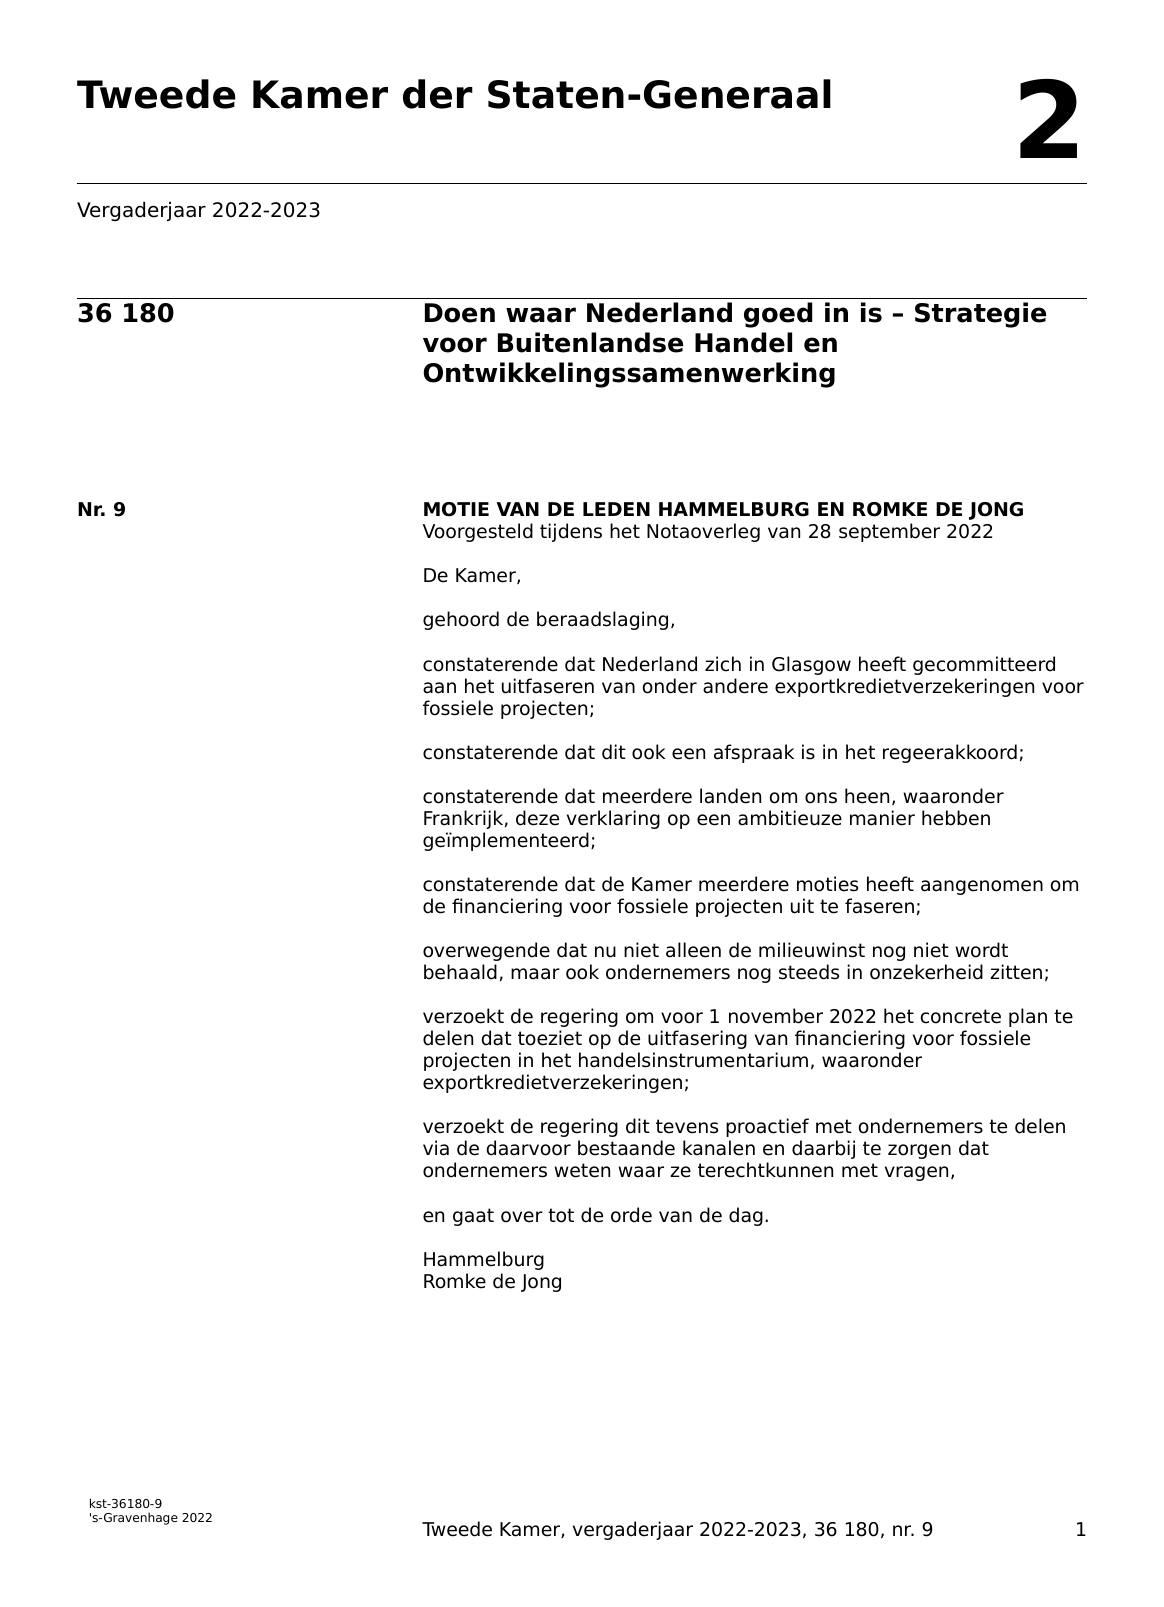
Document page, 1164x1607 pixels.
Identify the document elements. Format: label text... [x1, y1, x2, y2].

text De Kamer, [422, 565, 1087, 587]
text kst-36180-9 [88, 1497, 323, 1511]
text constaterende dat de Kamer meerdere moties heeft aangenomen om de financiering voor fossiele projecten uit te faseren; [422, 874, 1087, 918]
text constaterende dat dit ook een afspraak is in het regeerakkoord; [422, 742, 1087, 764]
text constaterende dat meerdere landen om ons heen, waaronder Frankrijk, deze verklaring op een ambitieuze manier hebben geïmplementeerd; [422, 786, 1087, 852]
subtitle Nr. 9 MOTIE VAN DE LEDEN HAMMELBURG EN ROMKE DE JONG [77, 499, 1087, 521]
text verzoekt de regering dit tevens proactief met ondernemers te delen via de daarvoor bestaande kanalen en daarbij te zorgen dat ondernemers weten waar ze terechtkunnen met vragen, [422, 1116, 1087, 1182]
text verzoekt de regering om voor 1 november 2022 het concrete plan te delen dat toeziet op de uitfasering van financiering voor fossiele projecten in het handelsinstrumentarium, waaronder exportkredietverzekeringen; [422, 1006, 1087, 1094]
text Voorgesteld tijdens het Notaoverleg van 28 september 2022 [422, 521, 1087, 543]
text Romke de Jong [422, 1271, 1087, 1293]
table_header 2 [886, 59, 1087, 183]
text constaterende dat Nederland zich in Glasgow heeft gecommitteerd aan het uitfaseren van onder andere exportkredietverzekeringen voor fossiele projecten; [422, 653, 1087, 719]
table_header Tweede Kamer der Staten-Generaal [77, 59, 886, 183]
text gehoord de beraadslaging, [422, 609, 1087, 631]
text overwegende dat nu niet alleen de milieuwinst nog niet wordt behaald, maar ook ondernemers nog steeds in onzekerheid zitten; [422, 940, 1087, 984]
text Hammelburg [422, 1249, 1087, 1271]
text en gaat over tot de orde van de dag. [422, 1204, 1087, 1226]
subtitle 36 180 Doen waar Nederland goed in is – Strategie voor Buitenlandse Handel en Ontwikkelingssamenwerking [77, 299, 1087, 388]
table_cell Vergaderjaar 2022-2023 [77, 184, 1087, 298]
text 's-Gravenhage 2022 [88, 1511, 323, 1525]
